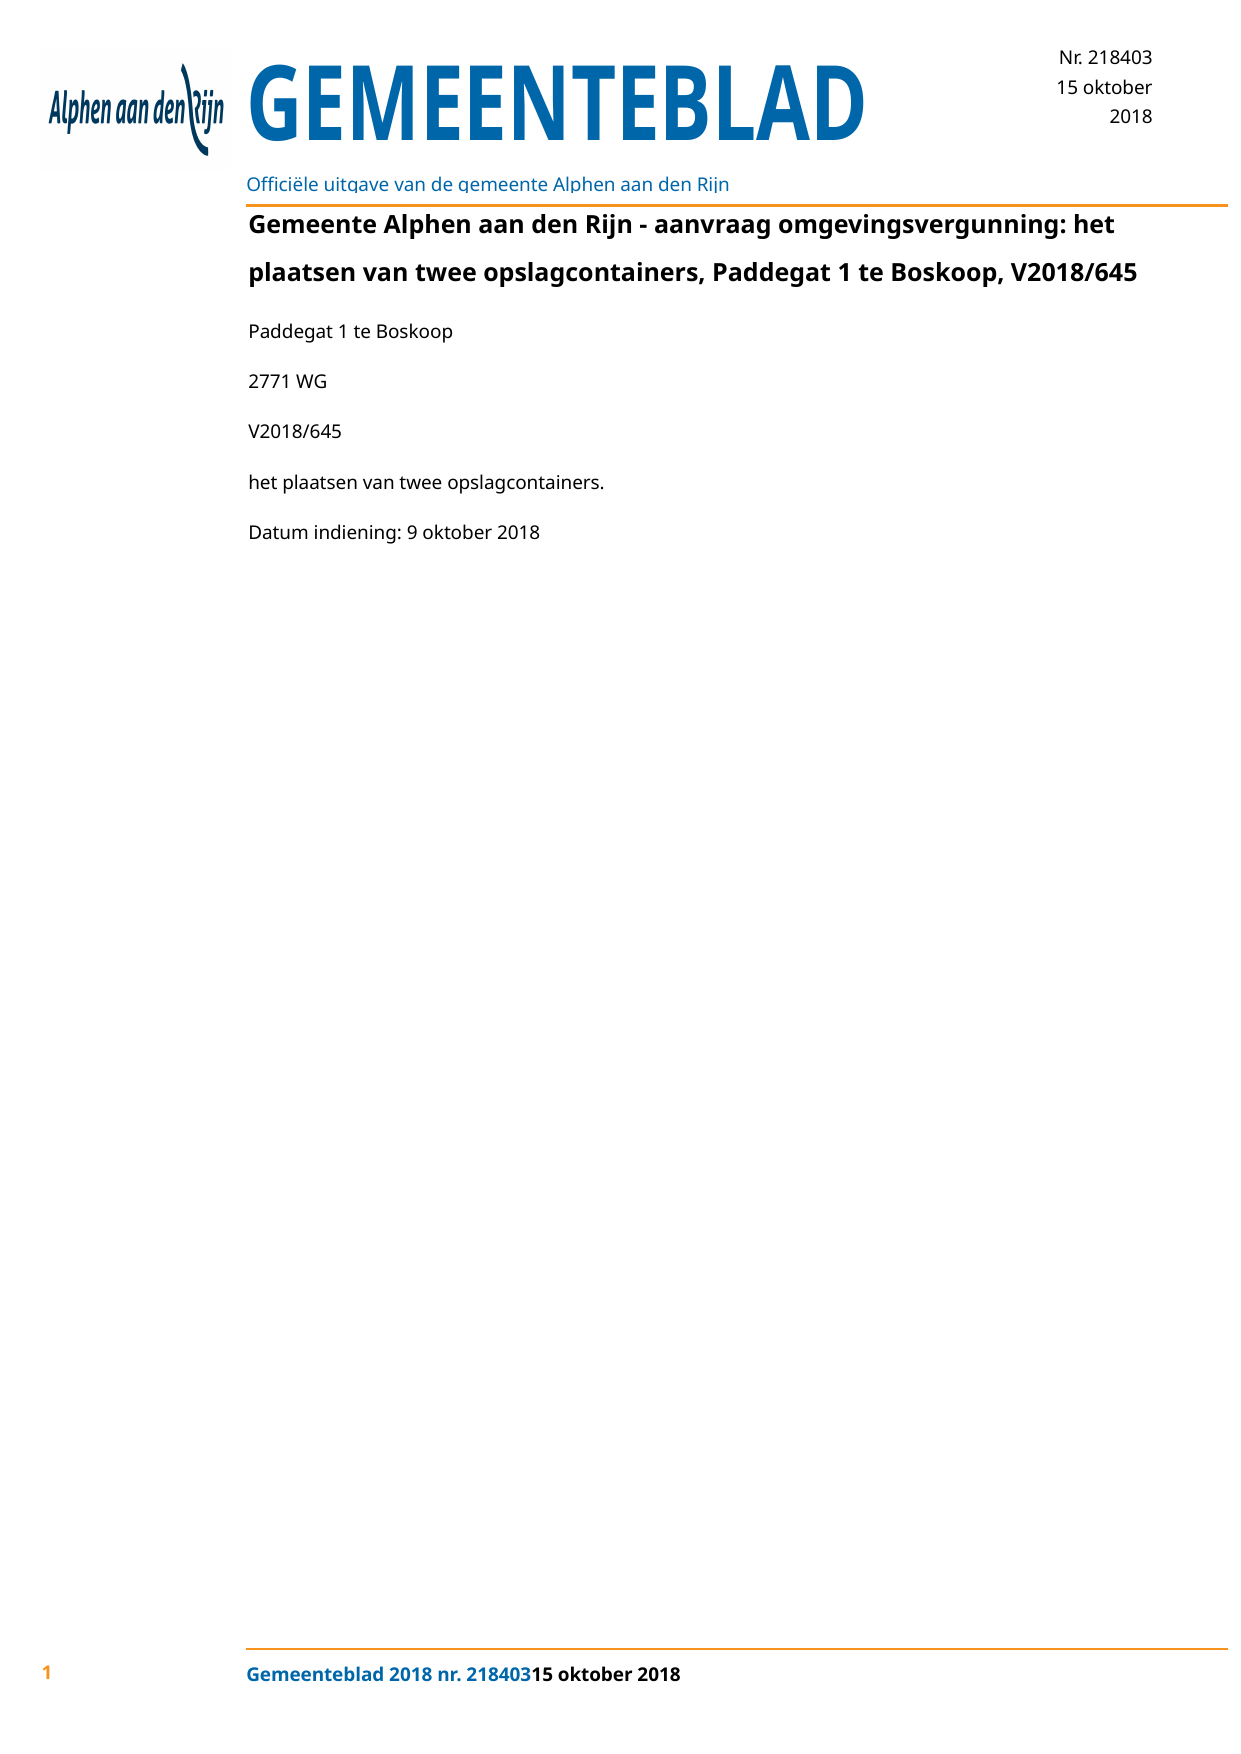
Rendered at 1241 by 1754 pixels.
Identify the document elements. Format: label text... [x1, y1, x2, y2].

picture [41, 47, 231, 172]
text 2771 WG [248, 368, 1152, 394]
text het plaatsen van twee opslagcontainers. [248, 469, 1152, 495]
text V2018/645 [248, 419, 1152, 444]
text Gemeente Alphen aan den Rijn - aanvraag omgevingsvergunning: het plaatsen van twee opslagcontainers, Paddegat 1 te Boskoop, V2018/645 [248, 207, 1152, 288]
text Paddegat 1 te Boskoop [248, 318, 1152, 344]
text Datum indiening: 9 oktober 2018 [248, 519, 1152, 545]
